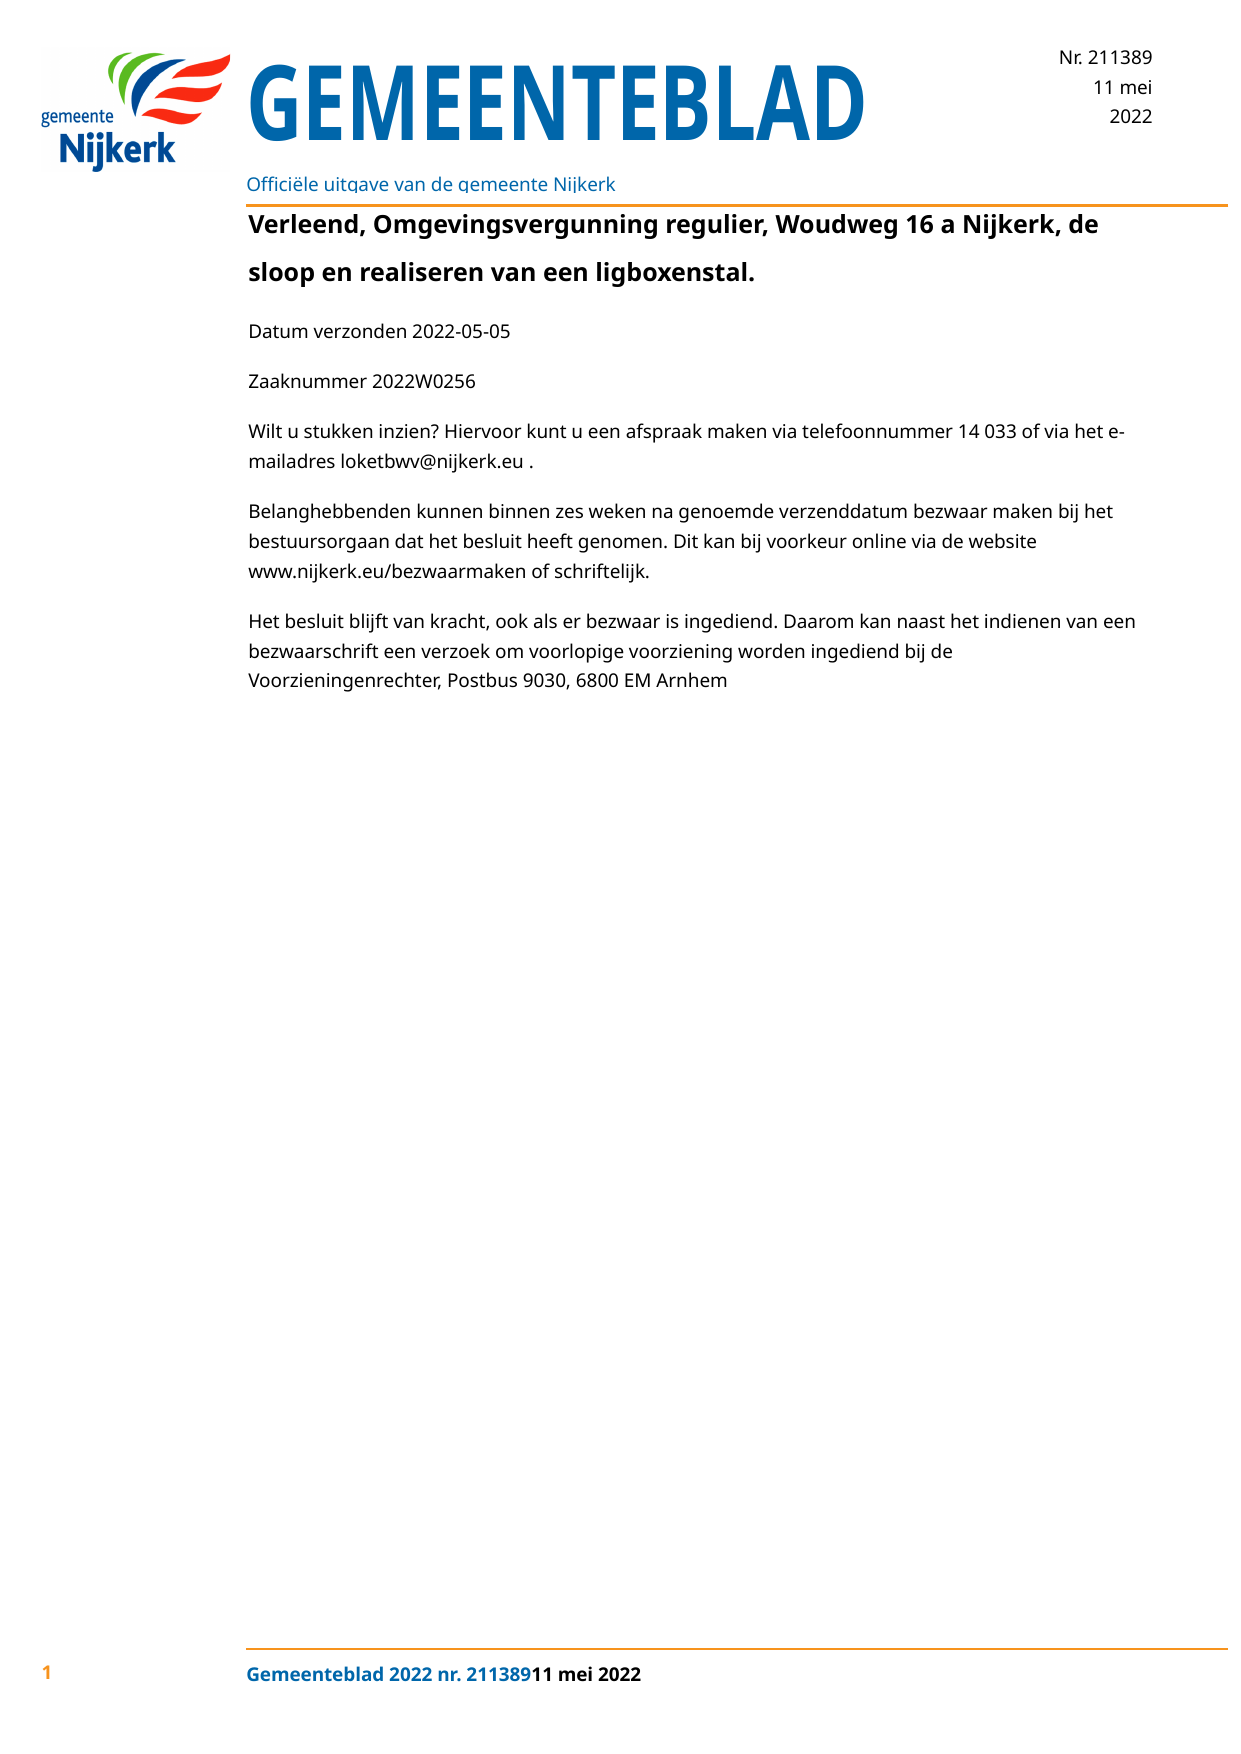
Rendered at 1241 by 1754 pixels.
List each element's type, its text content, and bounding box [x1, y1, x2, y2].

text Zaaknummer 2022W0256 [248, 368, 1152, 394]
picture [41, 47, 231, 172]
text Wilt u stukken inzien? Hiervoor kunt u een afspraak maken via telefoonnummer 14 033 of via het e-mailadres loketbwv@nijkerk.eu . [248, 419, 1152, 474]
text Belanghebbenden kunnen binnen zes weken na genoemde verzenddatum bezwaar maken bij het bestuursorgaan dat het besluit heeft genomen. Dit kan bij voorkeur online via de website www.nijkerk.eu/bezwaarmaken of schriftelijk. [248, 499, 1152, 584]
text Het besluit blijft van kracht, ook als er bezwaar is ingediend. Daarom kan naast het indienen van een bezwaarschrift een verzoek om voorlopige voorziening worden ingediend bij de Voorzieningenrechter, Postbus 9030, 6800 EM Arnhem [248, 608, 1152, 693]
text Datum verzonden 2022-05-05 [248, 318, 1152, 344]
text Verleend, Omgevingsvergunning regulier, Woudweg 16 a Nijkerk, de sloop en realiseren van een ligboxenstal. [248, 207, 1152, 288]
